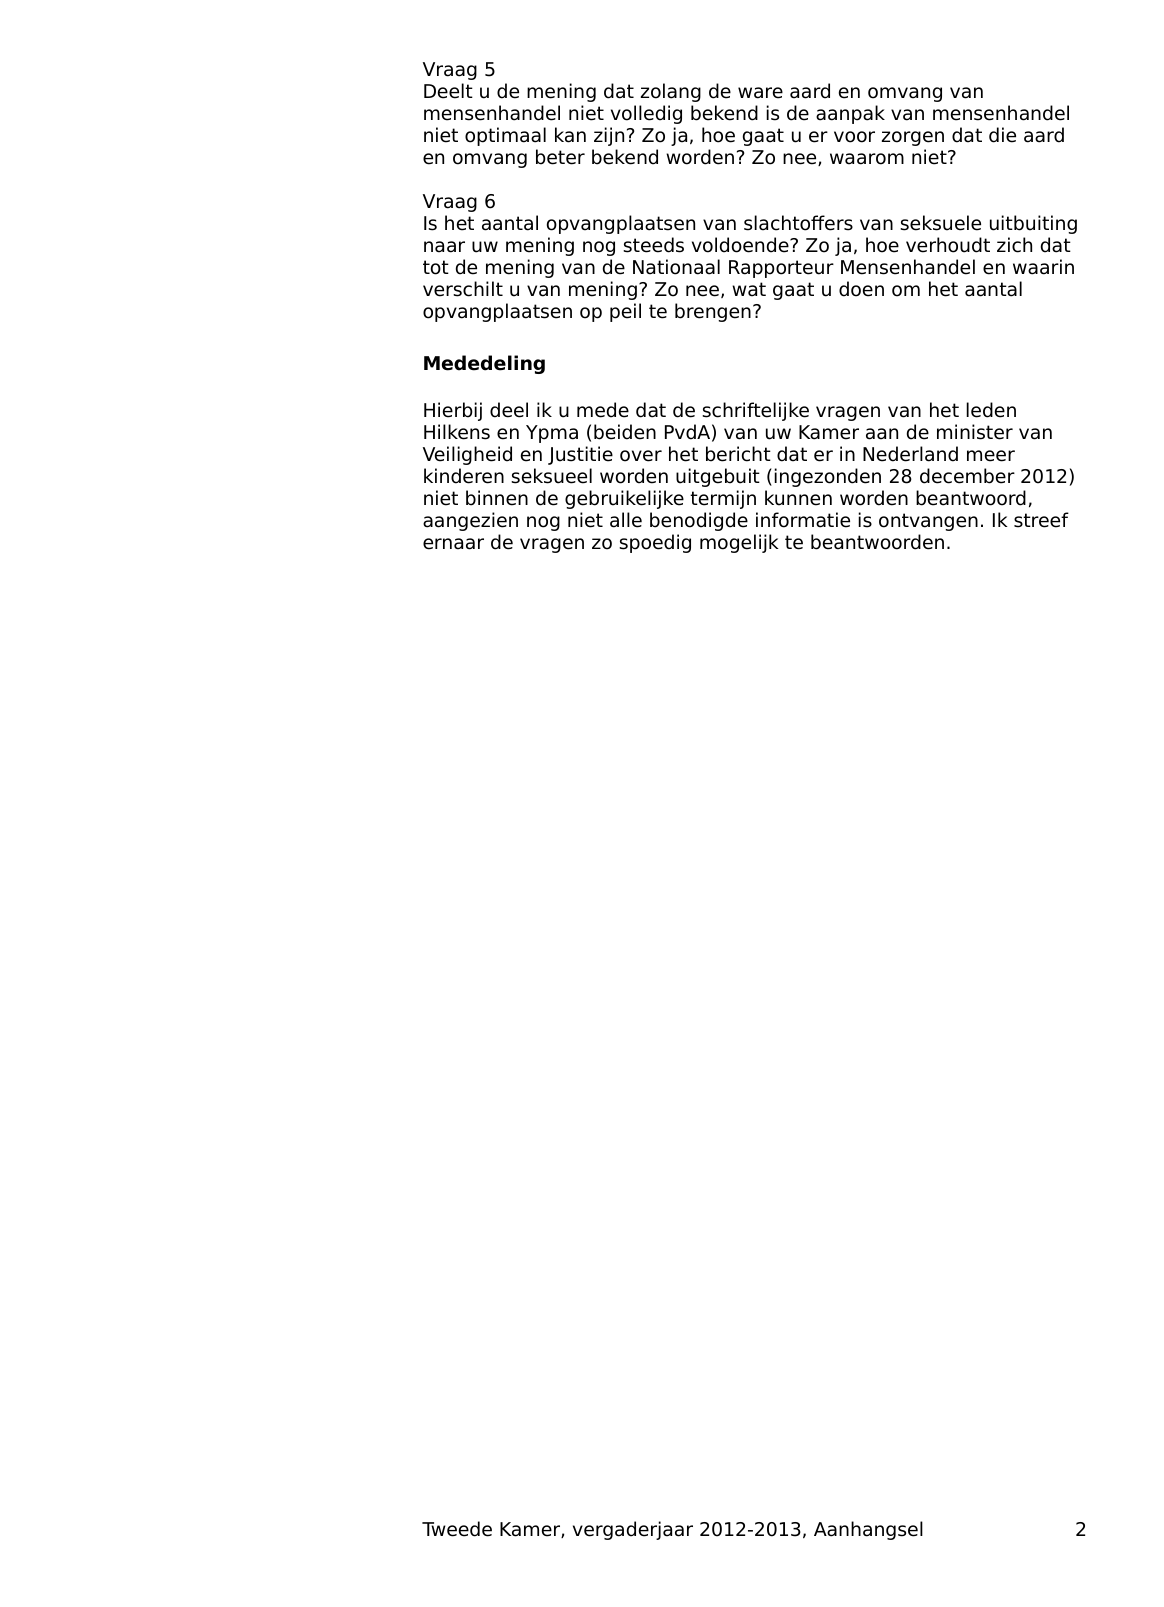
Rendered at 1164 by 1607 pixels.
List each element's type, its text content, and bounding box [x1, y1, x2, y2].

subtitle Mededeling [422, 353, 1087, 375]
text Hierbij deel ik u mede dat de schriftelijke vragen van het leden Hilkens en Ypma (beiden PvdA) van uw Kamer aan de minister van Veiligheid en Justitie over het bericht dat er in Nederland meer kinderen seksueel worden uitgebuit (ingezonden 28 december 2012) niet binnen de gebruikelijke termijn kunnen worden beantwoord, aangezien nog niet alle benodigde informatie is ontvangen. Ik streef ernaar de vragen zo spoedig mogelijk te beantwoorden. [422, 400, 1087, 554]
text Deelt u de mening dat zolang de ware aard en omvang van mensenhandel niet volledig bekend is de aanpak van mensenhandel niet optimaal kan zijn? Zo ja, hoe gaat u er voor zorgen dat die aard en omvang beter bekend worden? Zo nee, waarom niet? [422, 81, 1087, 169]
text Is het aantal opvangplaatsen van slachtoffers van seksuele uitbuiting naar uw mening nog steeds voldoende? Zo ja, hoe verhoudt zich dat tot de mening van de Nationaal Rapporteur Mensenhandel en waarin verschilt u van mening? Zo nee, wat gaat u doen om het aantal opvangplaatsen op peil te brengen? [422, 213, 1087, 323]
text Vraag 5 [422, 59, 1087, 81]
text Vraag 6 [422, 191, 1087, 213]
